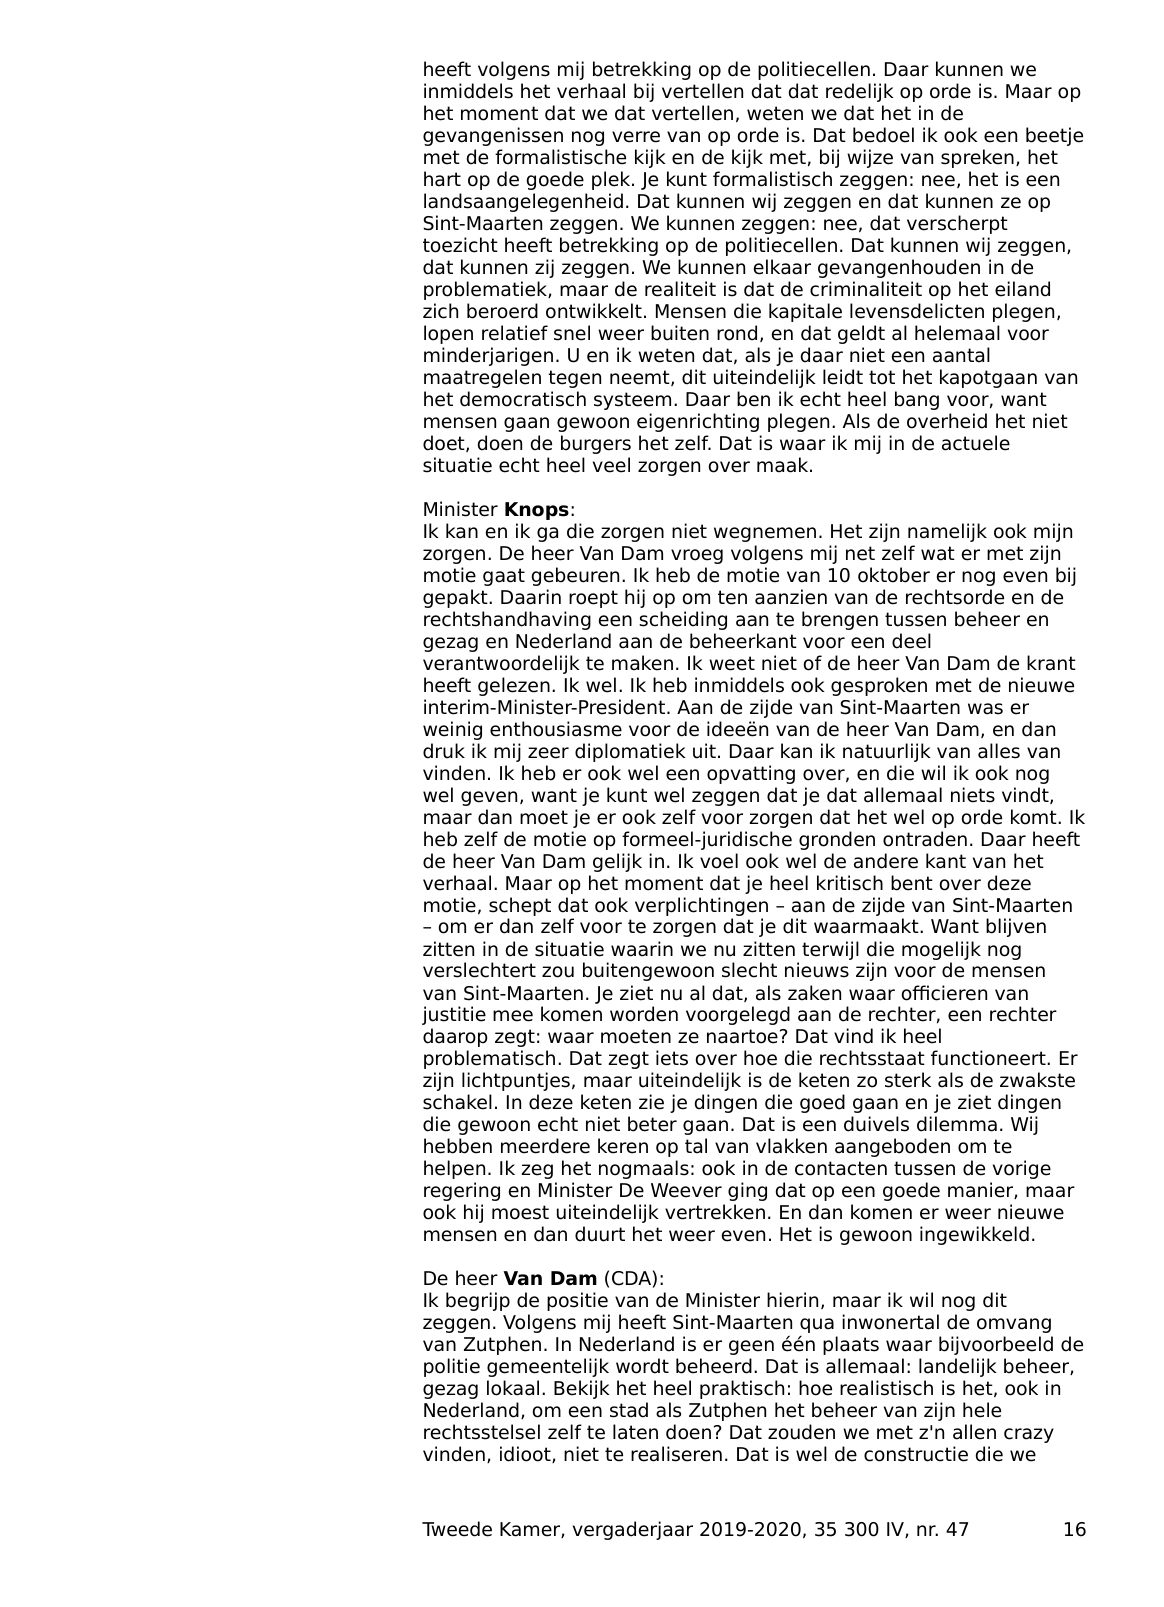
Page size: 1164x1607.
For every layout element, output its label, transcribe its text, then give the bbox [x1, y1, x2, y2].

text Ik begrijp de positie van de Minister hierin, maar ik wil nog dit zeggen. Volgens mij heeft Sint-Maarten qua inwonertal de omvang van Zutphen. In Nederland is er geen één plaats waar bijvoorbeeld de politie gemeentelijk wordt beheerd. Dat is allemaal: landelijk beheer, gezag lokaal. Bekijk het heel praktisch: hoe realistisch is het, ook in Nederland, om een stad als Zutphen het beheer van zijn hele rechtsstelsel zelf te laten doen? Dat zouden we met z'n allen crazy vinden, idioot, niet te realiseren. Dat is wel de constructie die we [422, 1290, 1087, 1466]
text Ik kan en ik ga die zorgen niet wegnemen. Het zijn namelijk ook mijn zorgen. De heer Van Dam vroeg volgens mij net zelf wat er met zijn motie gaat gebeuren. Ik heb de motie van 10 oktober er nog even bij gepakt. Daarin roept hij op om ten aanzien van de rechtsorde en de rechtshandhaving een scheiding aan te brengen tussen beheer en gezag en Nederland aan de beheerkant voor een deel verantwoordelijk te maken. Ik weet niet of de heer Van Dam de krant heeft gelezen. Ik wel. Ik heb inmiddels ook gesproken met de nieuwe interim-Minister-President. Aan de zijde van Sint-Maarten was er weinig enthousiasme voor de ideeën van de heer Van Dam, en dan druk ik mij zeer diplomatiek uit. Daar kan ik natuurlijk van alles van vinden. Ik heb er ook wel een opvatting over, en die wil ik ook nog wel geven, want je kunt wel zeggen dat je dat allemaal niets vindt, maar dan moet je er ook zelf voor zorgen dat het wel op orde komt. Ik heb zelf de motie op formeel-juridische gronden ontraden. Daar heeft de heer Van Dam gelijk in. Ik voel ook wel de andere kant van het verhaal. Maar op het moment dat je heel kritisch bent over deze motie, schept dat ook verplichtingen – aan de zijde van Sint-Maarten – om er dan zelf voor te zorgen dat je dit waarmaakt. Want blijven zitten in de situatie waarin we nu zitten terwijl die mogelijk nog verslechtert zou buitengewoon slecht nieuws zijn voor de mensen van Sint-Maarten. Je ziet nu al dat, als zaken waar officieren van justitie mee komen worden voorgelegd aan de rechter, een rechter daarop zegt: waar moeten ze naartoe? Dat vind ik heel problematisch. Dat zegt iets over hoe die rechtsstaat functioneert. Er zijn lichtpuntjes, maar uiteindelijk is de keten zo sterk als de zwakste schakel. In deze keten zie je dingen die goed gaan en je ziet dingen die gewoon echt niet beter gaan. Dat is een duivels dilemma. Wij hebben meerdere keren op tal van vlakken aangeboden om te helpen. Ik zeg het nogmaals: ook in de contacten tussen de vorige regering en Minister De Weever ging dat op een goede manier, maar ook hij moest uiteindelijk vertrekken. En dan komen er weer nieuwe mensen en dan duurt het weer even. Het is gewoon ingewikkeld. [422, 521, 1087, 1246]
text De heer Van Dam (CDA): [422, 1268, 1087, 1290]
text Minister Knops: [422, 499, 1087, 521]
text heeft volgens mij betrekking op de politiecellen. Daar kunnen we inmiddels het verhaal bij vertellen dat dat redelijk op orde is. Maar op het moment dat we dat vertellen, weten we dat het in de gevangenissen nog verre van op orde is. Dat bedoel ik ook een beetje met de formalistische kijk en de kijk met, bij wijze van spreken, het hart op de goede plek. Je kunt formalistisch zeggen: nee, het is een landsaangelegenheid. Dat kunnen wij zeggen en dat kunnen ze op Sint-Maarten zeggen. We kunnen zeggen: nee, dat verscherpt toezicht heeft betrekking op de politiecellen. Dat kunnen wij zeggen, dat kunnen zij zeggen. We kunnen elkaar gevangenhouden in de problematiek, maar de realiteit is dat de criminaliteit op het eiland zich beroerd ontwikkelt. Mensen die kapitale levensdelicten plegen, lopen relatief snel weer buiten rond, en dat geldt al helemaal voor minderjarigen. U en ik weten dat, als je daar niet een aantal maatregelen tegen neemt, dit uiteindelijk leidt tot het kapotgaan van het democratisch systeem. Daar ben ik echt heel bang voor, want mensen gaan gewoon eigenrichting plegen. Als de overheid het niet doet, doen de burgers het zelf. Dat is waar ik mij in de actuele situatie echt heel veel zorgen over maak. [422, 59, 1087, 477]
